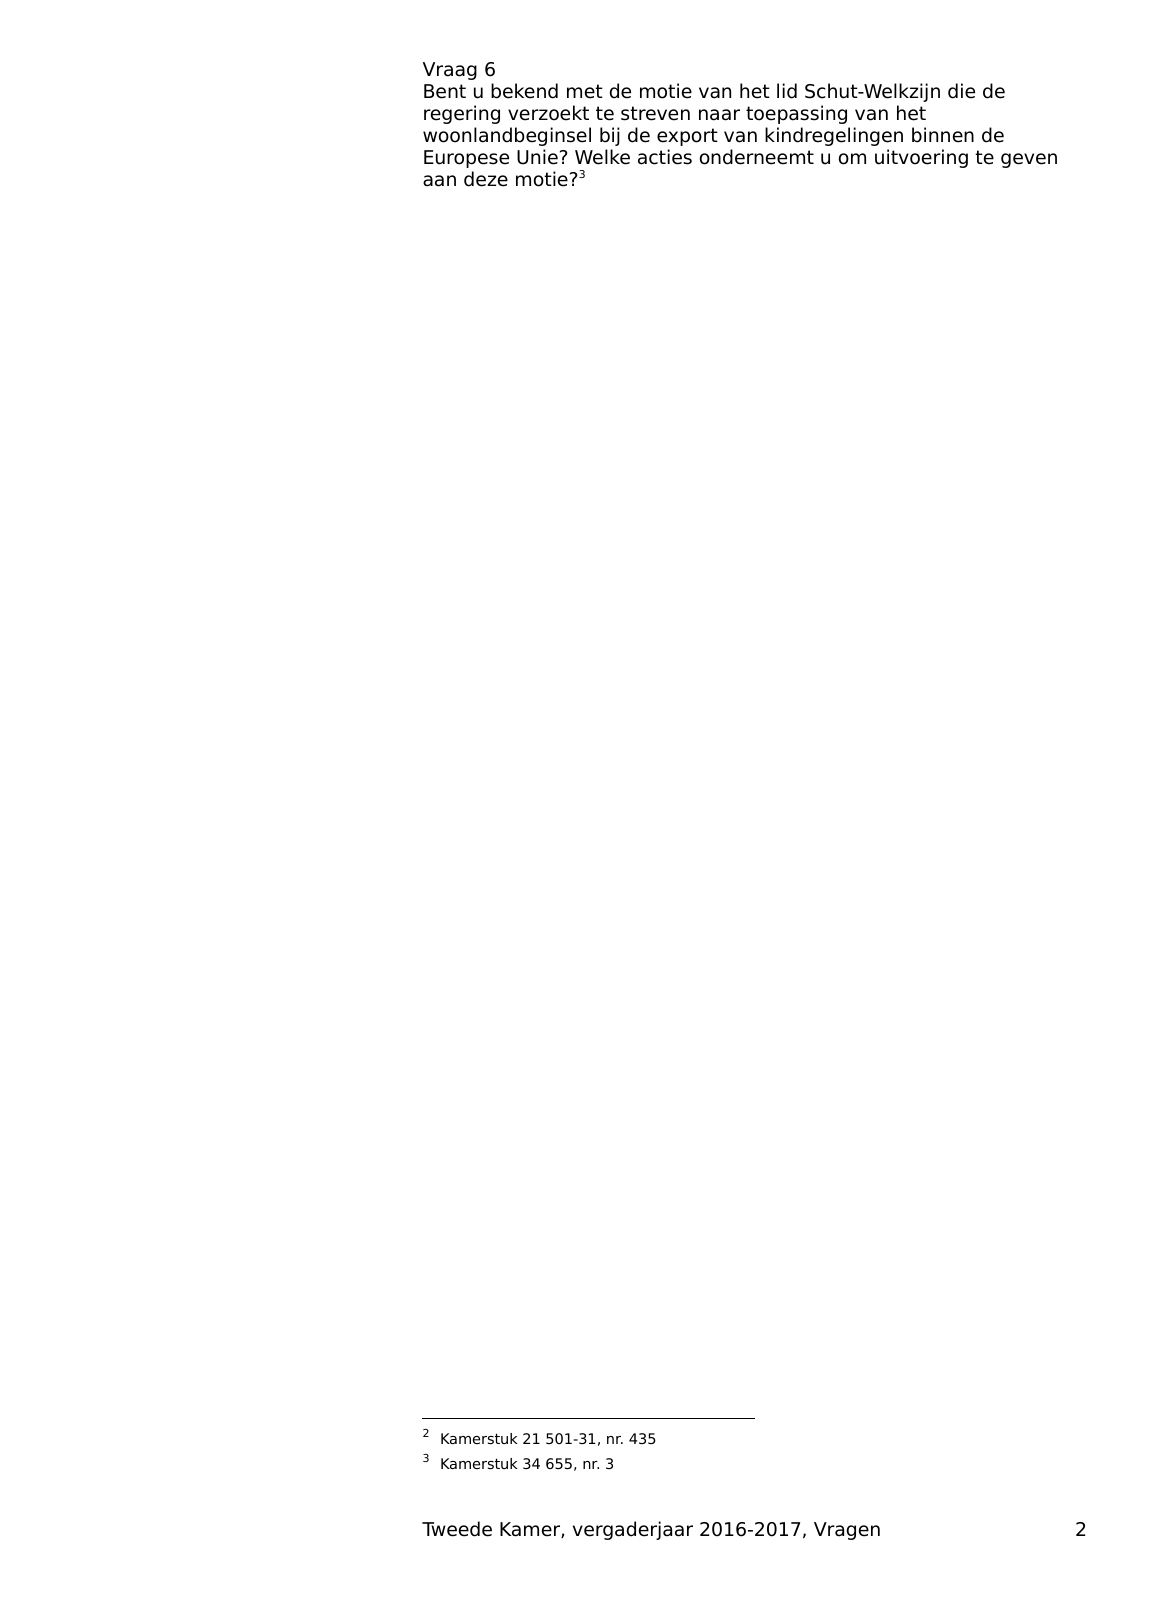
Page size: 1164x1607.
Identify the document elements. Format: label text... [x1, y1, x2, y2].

text Vraag 6 [422, 59, 1087, 81]
text Kamerstuk 34 655, nr. 3 [422, 1452, 1087, 1474]
text Bent u bekend met de motie van het lid Schut-Welkzijn die de regering verzoekt te streven naar toepassing van het woonlandbeginsel bij de export van kindregelingen binnen de Europese Unie? Welke acties onderneemt u om uitvoering te geven aan deze motie? [422, 81, 1087, 191]
text Kamerstuk 21 501-31, nr. 435 [422, 1427, 1087, 1449]
